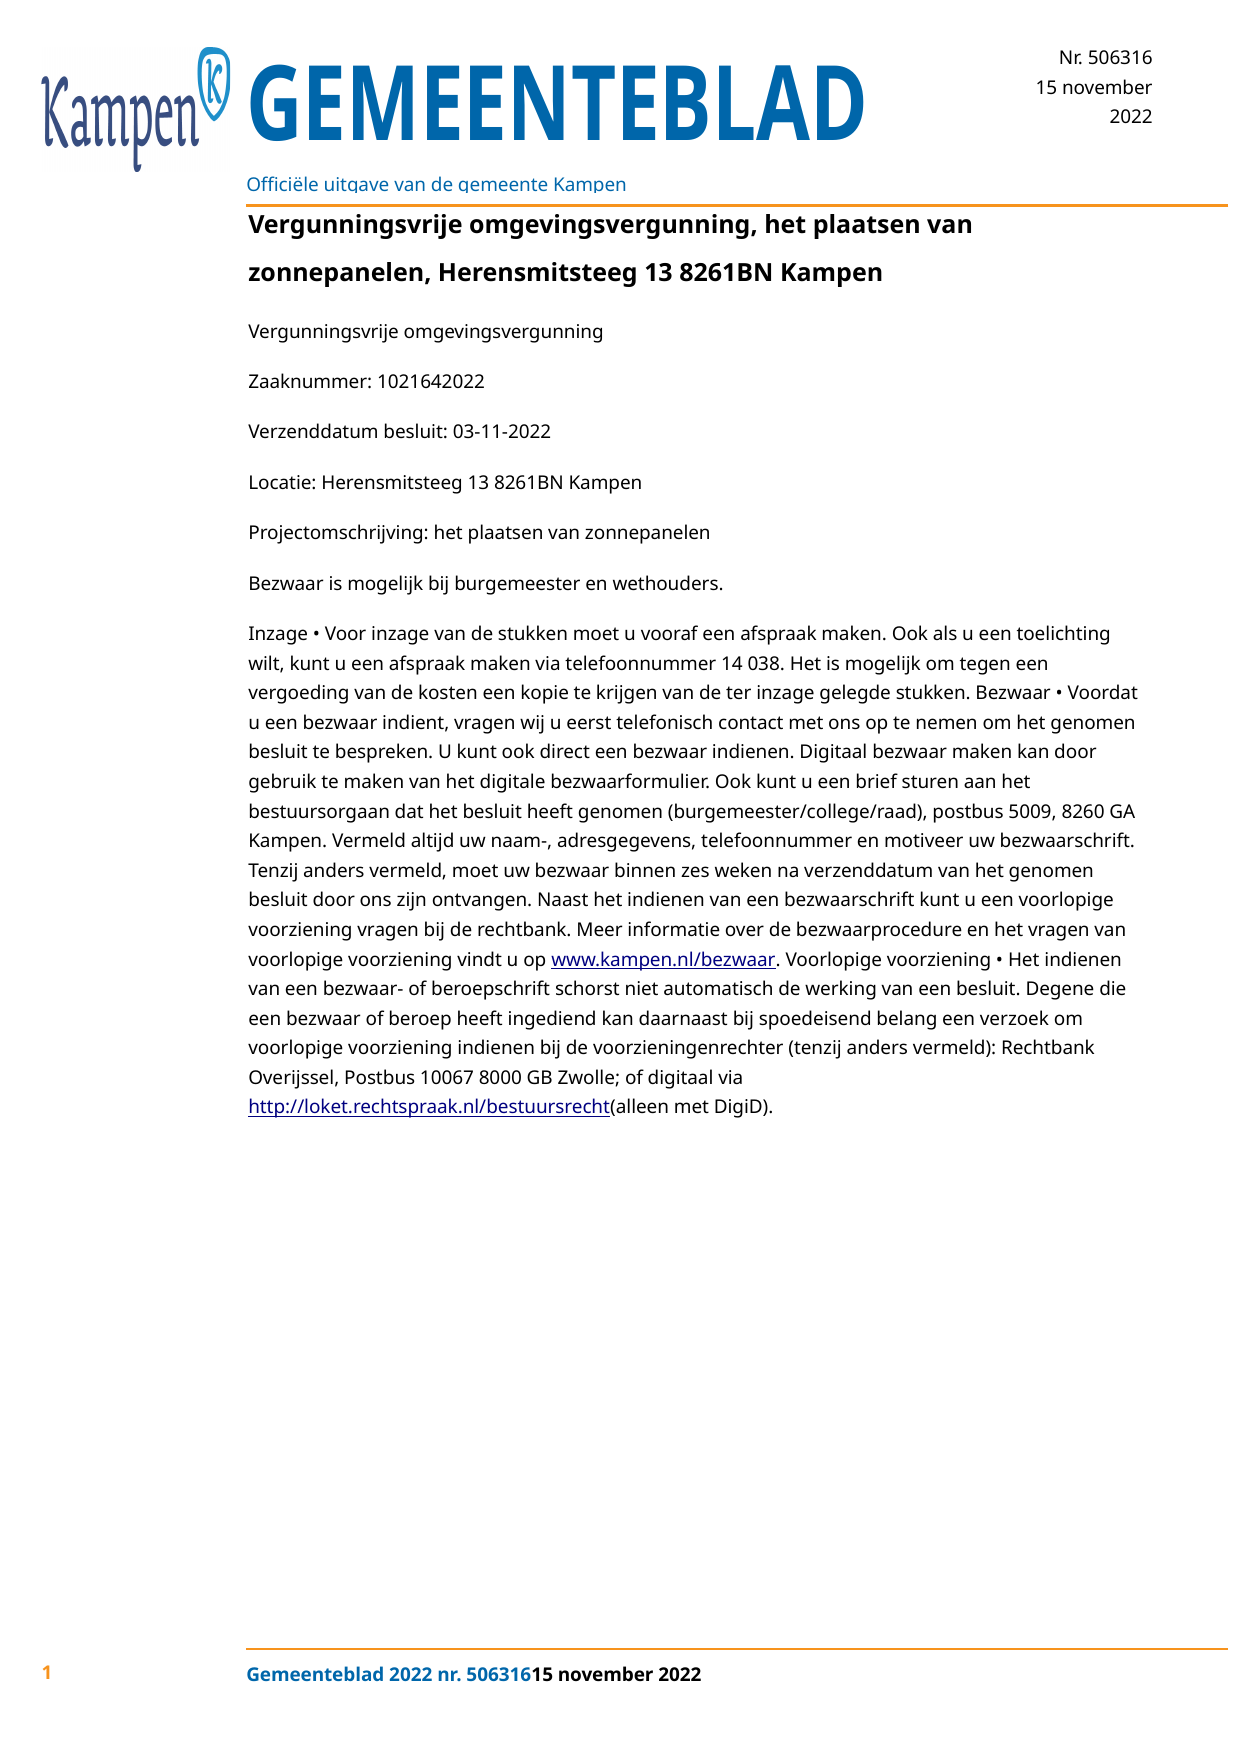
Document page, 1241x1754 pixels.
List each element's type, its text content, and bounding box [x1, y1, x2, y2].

text Verzenddatum besluit: 03-11-2022 [248, 419, 1152, 444]
text Bezwaar is mogelijk bij burgemeester en wethouders. [248, 570, 1152, 596]
text Locatie: Herensmitsteeg 13 8261BN Kampen [248, 469, 1152, 495]
text Zaaknummer: 1021642022 [248, 368, 1152, 394]
picture [41, 47, 231, 172]
text Vergunningsvrije omgevingsvergunning, het plaatsen van zonnepanelen, Herensmitsteeg 13 8261BN Kampen [248, 207, 1152, 288]
text Vergunningsvrije omgevingsvergunning [248, 318, 1152, 344]
text Projectomschrijving: het plaatsen van zonnepanelen [248, 519, 1152, 545]
text Inzage • Voor inzage van de stukken moet u vooraf een afspraak maken. Ook als u een toelichting wilt, kunt u een afspraak maken via telefoonnummer 14 038. Het is mogelijk om tegen een vergoeding van de kosten een kopie te krijgen van de ter inzage gelegde stukken. Bezwaar • Voordat u een bezwaar indient, vragen wij u eerst telefonisch contact met ons op te nemen om het genomen besluit te bespreken. U kunt ook direct een bezwaar indienen. Digitaal bezwaar maken kan door gebruik te maken van het digitale bezwaarformulier. Ook kunt u een brief sturen aan het bestuursorgaan dat het besluit heeft genomen (burgemeester/college/raad), postbus 5009, 8260 GA Kampen. Vermeld altijd uw naam-, adresgegevens, telefoonnummer en motiveer uw bezwaarschrift. Tenzij anders vermeld, moet uw bezwaar binnen zes weken na verzenddatum van het genomen besluit door ons zijn ontvangen. Naast het indienen van een bezwaarschrift kunt u een voorlopige voorziening vragen bij de rechtbank. Meer informatie over de bezwaarprocedure en het vragen van voorlopige voorziening vindt u op www.kampen.nl/bezwaar. Voorlopige voorziening • Het indienen van een bezwaar- of beroepschrift schorst niet automatisch de werking van een besluit. Degene die een bezwaar of beroep heeft ingediend kan daarnaast bij spoedeisend belang een verzoek om voorlopige voorziening indienen bij de voorzieningenrechter (tenzij anders vermeld): Rechtbank Overijssel, Postbus 10067 8000 GB Zwolle; of digitaal via http://loket.rechtspraak.nl/bestuursrecht(alleen met DigiD). [248, 620, 1152, 1119]
